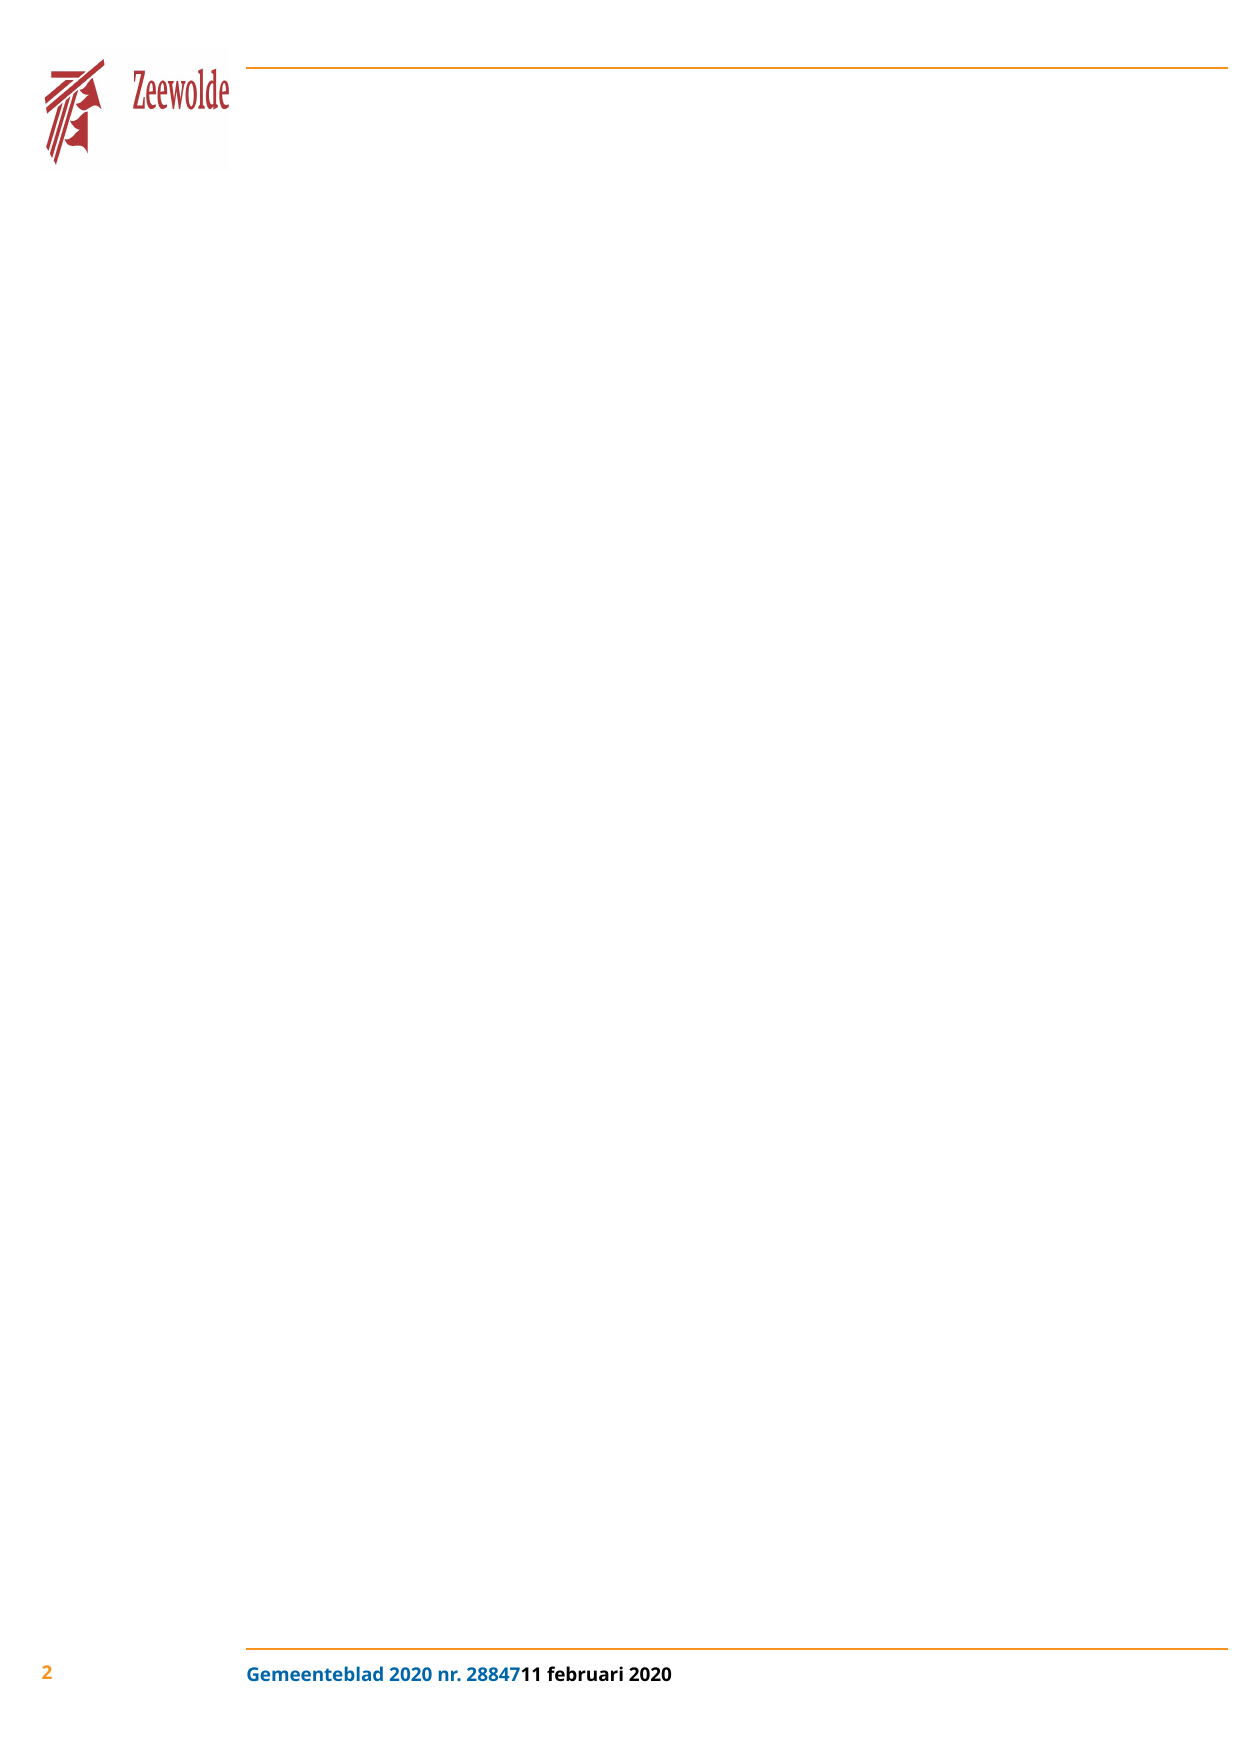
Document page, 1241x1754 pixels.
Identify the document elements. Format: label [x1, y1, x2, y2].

picture [41, 47, 231, 172]
